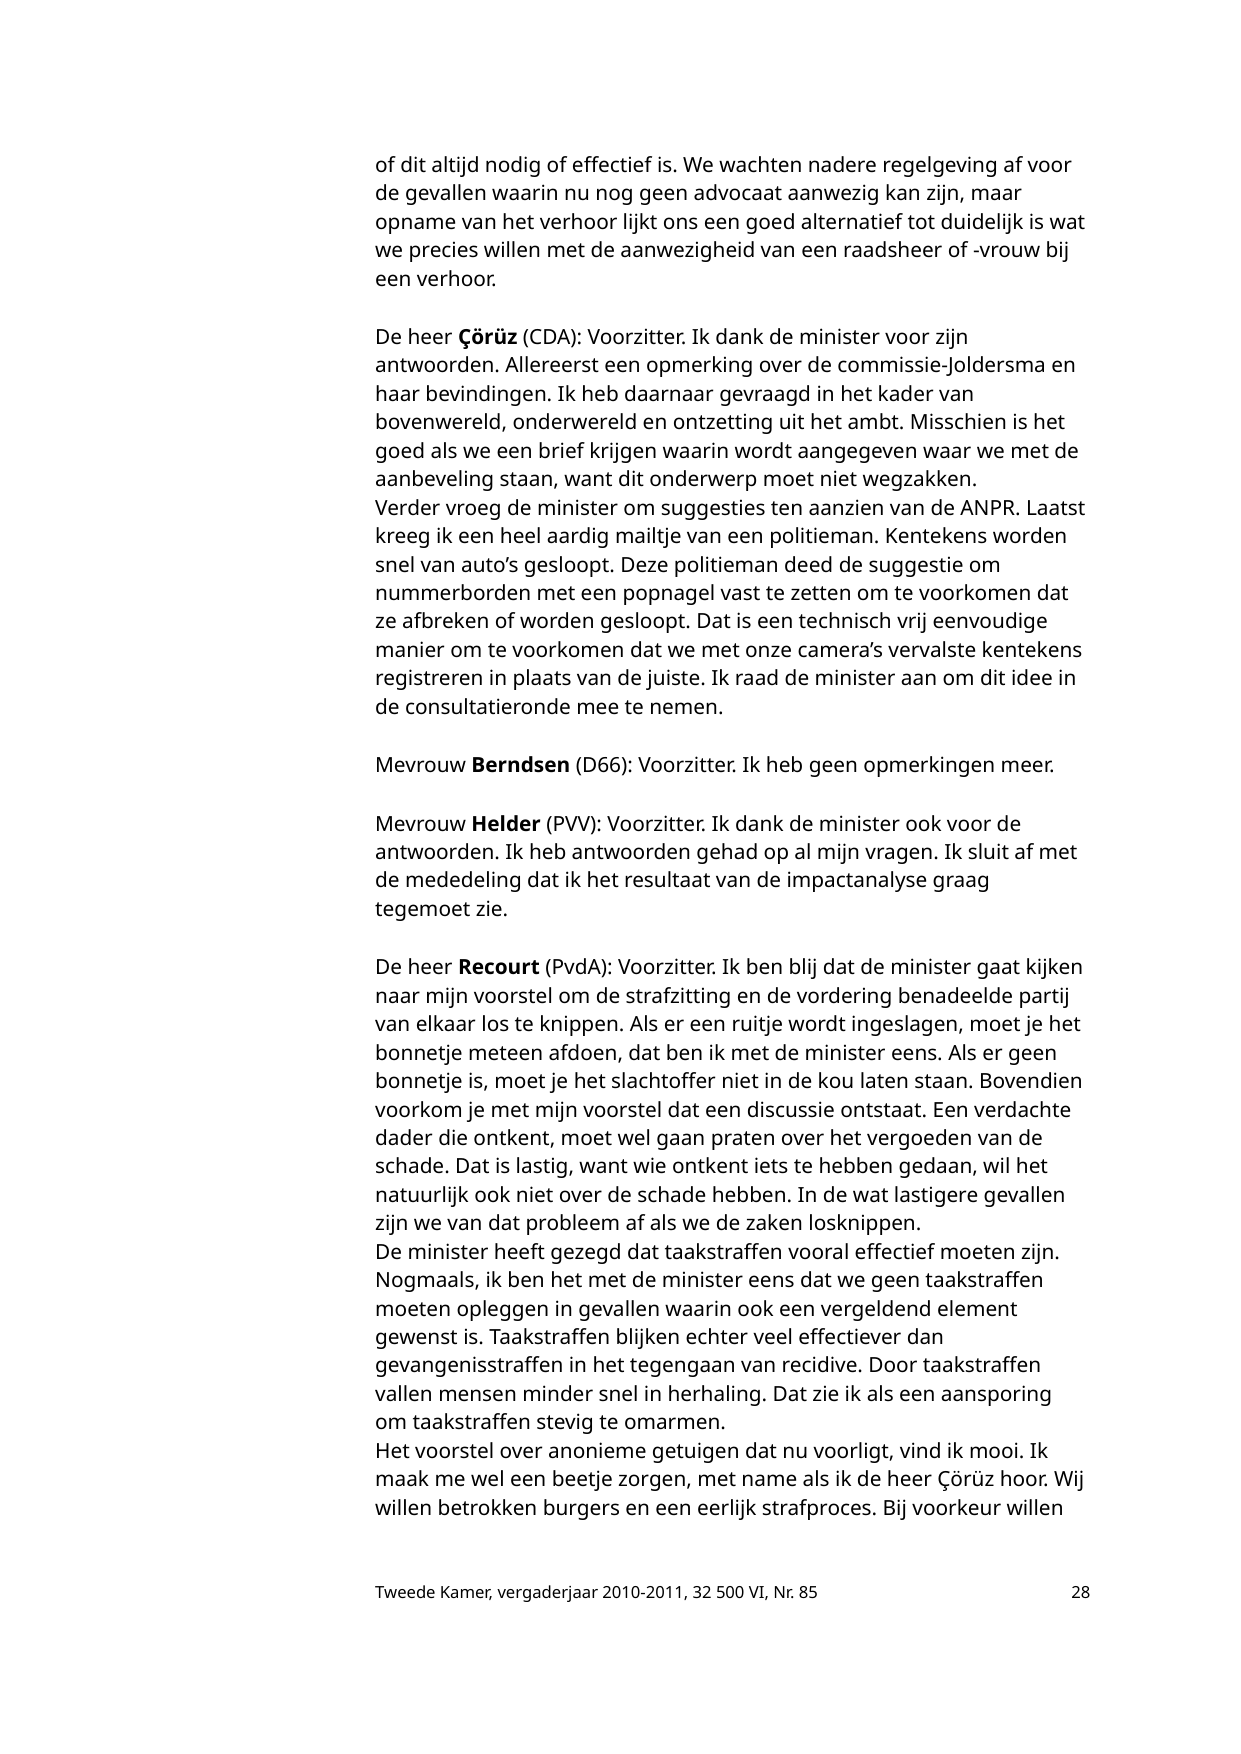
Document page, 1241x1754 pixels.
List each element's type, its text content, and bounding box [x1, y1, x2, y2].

text of dit altijd nodig of effectief is. We wachten nadere regelgeving af voor de gevallen waarin nu nog geen advocaat aanwezig kan zijn, maar opname van het verhoor lijkt ons een goed alternatief tot duidelijk is wat we precies willen met de aanwezigheid van een raadsheer of -vrouw bij een verhoor. [375, 150, 1090, 292]
text De heer Çörüz (CDA): Voorzitter. Ik dank de minister voor zijn antwoorden. Allereerst een opmerking over de commissie-Joldersma en haar bevindingen. Ik heb daarnaar gevraagd in het kader van bovenwereld, onderwereld en ontzetting uit het ambt. Misschien is het goed als we een brief krijgen waarin wordt aangegeven waar we met de aanbeveling staan, want dit onderwerp moet niet wegzakken. [375, 322, 1090, 493]
text Mevrouw Berndsen (D66): Voorzitter. Ik heb geen opmerkingen meer. [375, 750, 1090, 779]
text Verder vroeg de minister om suggesties ten aanzien van de ANPR. Laatst kreeg ik een heel aardig mailtje van een politieman. Kentekens worden snel van auto’s gesloopt. Deze politieman deed de suggestie om nummerborden met een popnagel vast te zetten om te voorkomen dat ze afbreken of worden gesloopt. Dat is een technisch vrij eenvoudige manier om te voorkomen dat we met onze camera’s vervalste kentekens registreren in plaats van de juiste. Ik raad de minister aan om dit idee in de consultatieronde mee te nemen. [375, 493, 1090, 720]
text Het voorstel over anonieme getuigen dat nu voorligt, vind ik mooi. Ik maak me wel een beetje zorgen, met name als ik de heer Çörüz hoor. Wij willen betrokken burgers en een eerlijk strafproces. Bij voorkeur willen [375, 1436, 1090, 1521]
text De heer Recourt (PvdA): Voorzitter. Ik ben blij dat de minister gaat kijken naar mijn voorstel om de strafzitting en de vordering benadeelde partij van elkaar los te knippen. Als er een ruitje wordt ingeslagen, moet je het bonnetje meteen afdoen, dat ben ik met de minister eens. Als er geen bonnetje is, moet je het slachtoffer niet in de kou laten staan. Bovendien voorkom je met mijn voorstel dat een discussie ontstaat. Een verdachte dader die ontkent, moet wel gaan praten over het vergoeden van de schade. Dat is lastig, want wie ontkent iets te hebben gedaan, wil het natuurlijk ook niet over de schade hebben. In de wat lastigere gevallen zijn we van dat probleem af als we de zaken losknippen. [375, 952, 1090, 1237]
text Mevrouw Helder (PVV): Voorzitter. Ik dank de minister ook voor de antwoorden. Ik heb antwoorden gehad op al mijn vragen. Ik sluit af met de mededeling dat ik het resultaat van de impactanalyse graag tegemoet zie. [375, 809, 1090, 922]
text De minister heeft gezegd dat taakstraffen vooral effectief moeten zijn. Nogmaals, ik ben het met de minister eens dat we geen taakstraffen moeten opleggen in gevallen waarin ook een vergeldend element gewenst is. Taakstraffen blijken echter veel effectiever dan gevangenisstraffen in het tegengaan van recidive. Door taakstraffen vallen mensen minder snel in herhaling. Dat zie ik als een aansporing om taakstraffen stevig te omarmen. [375, 1237, 1090, 1436]
